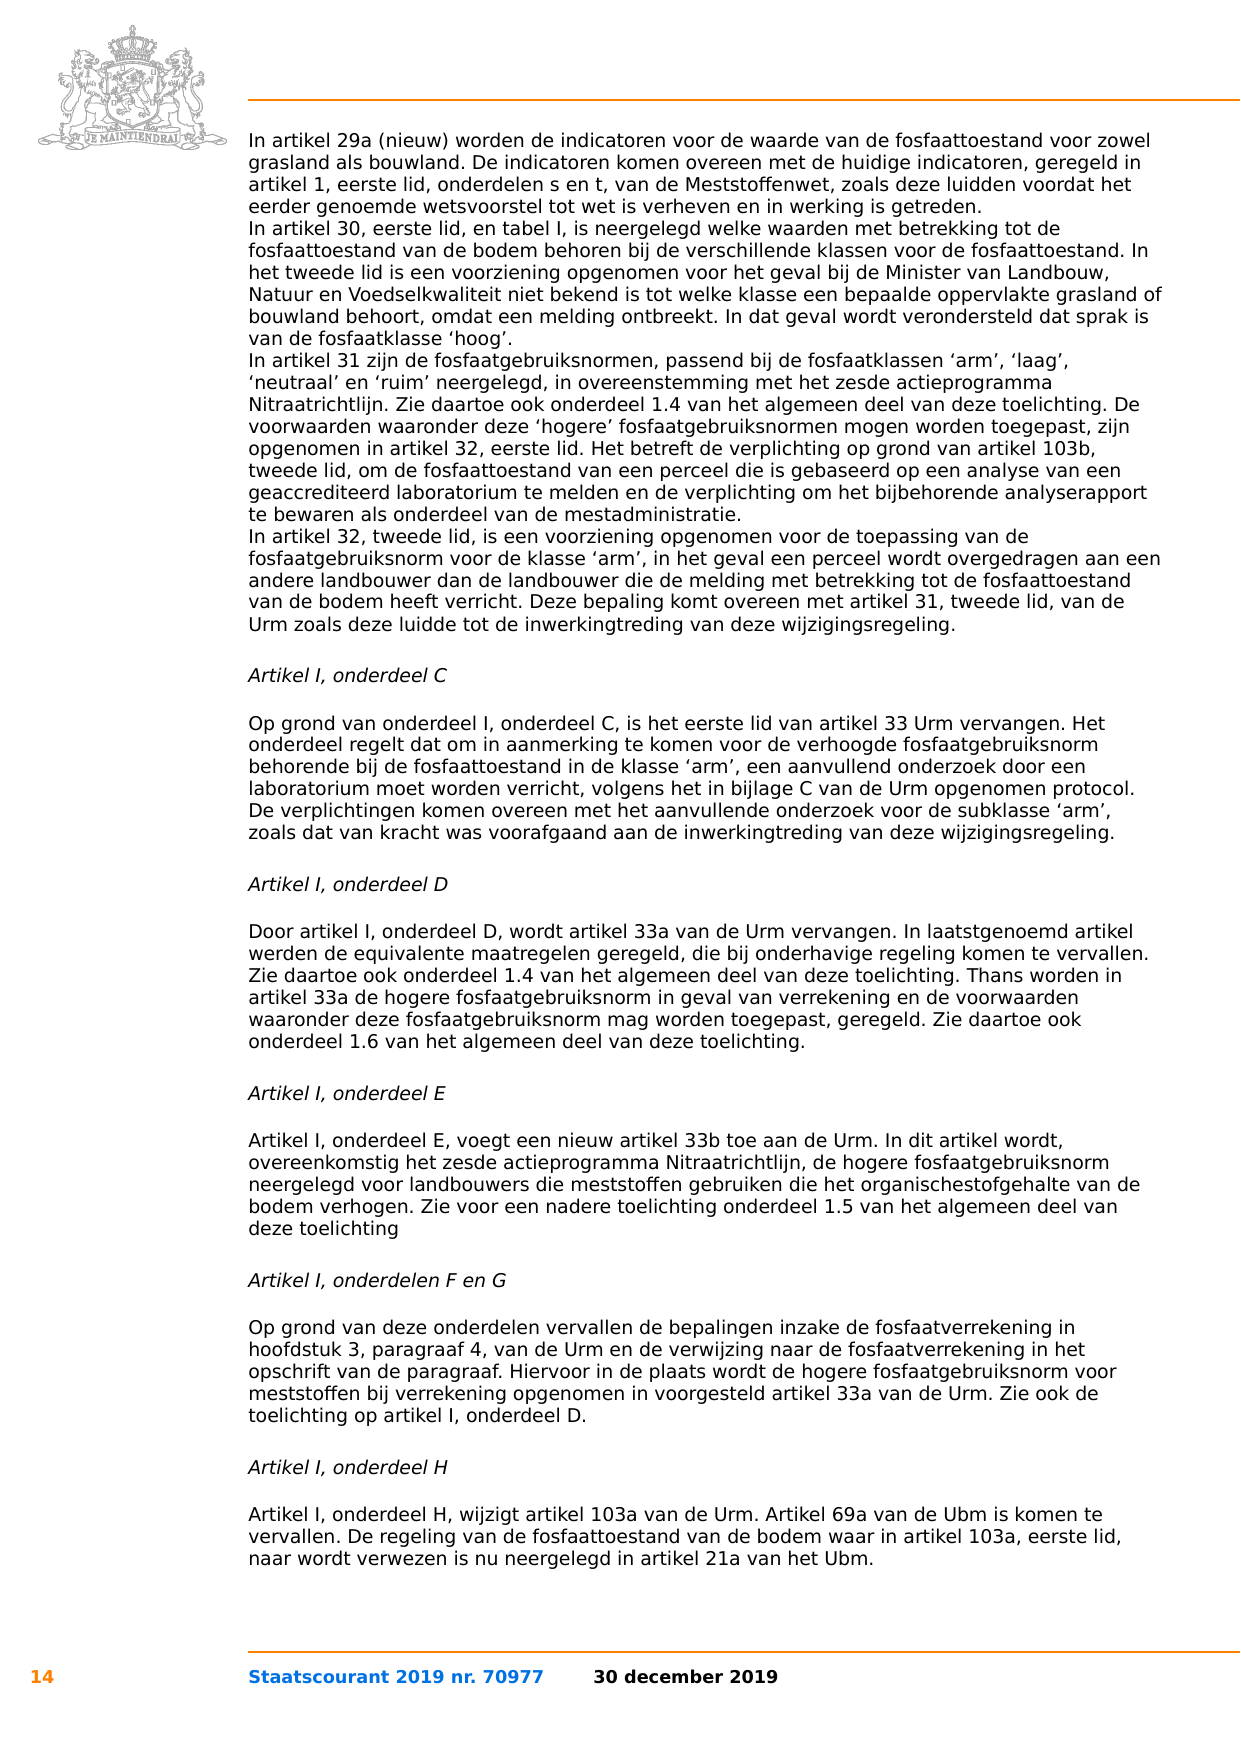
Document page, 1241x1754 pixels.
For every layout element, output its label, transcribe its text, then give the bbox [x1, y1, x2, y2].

subtitle Artikel I, onderdeel C [248, 665, 1163, 687]
text In artikel 31 zijn de fosfaatgebruiksnormen, passend bij de fosfaatklassen ‘arm’, ‘laag’, ‘neutraal’ en ‘ruim’ neergelegd, in overeenstemming met het zesde actieprogramma Nitraatrichtlijn. Zie daartoe ook onderdeel 1.4 van het algemeen deel van deze toelichting. De voorwaarden waaronder deze ‘hogere’ fosfaatgebruiksnormen mogen worden toegepast, zijn opgenomen in artikel 32, eerste lid. Het betreft de verplichting op grond van artikel 103b, tweede lid, om de fosfaattoestand van een perceel die is gebaseerd op een analyse van een geaccrediteerd laboratorium te melden en de verplichting om het bijbehorende analyserapport te bewaren als onderdeel van de mestadministratie. [248, 350, 1163, 526]
text In artikel 29a (nieuw) worden de indicatoren voor de waarde van de fosfaattoestand voor zowel grasland als bouwland. De indicatoren komen overeen met de huidige indicatoren, geregeld in artikel 1, eerste lid, onderdelen s en t, van de Meststoffenwet, zoals deze luidden voordat het eerder genoemde wetsvoorstel tot wet is verheven en in werking is getreden. [248, 130, 1163, 218]
text Artikel I, onderdeel H, wijzigt artikel 103a van de Urm. Artikel 69a van de Ubm is komen te vervallen. De regeling van de fosfaattoestand van de bodem waar in artikel 103a, eerste lid, naar wordt verwezen is nu neergelegd in artikel 21a van het Ubm. [248, 1504, 1163, 1570]
text Door artikel I, onderdeel D, wordt artikel 33a van de Urm vervangen. In laatstgenoemd artikel werden de equivalente maatregelen geregeld, die bij onderhavige regeling komen te vervallen. Zie daartoe ook onderdeel 1.4 van het algemeen deel van deze toelichting. Thans worden in artikel 33a de hogere fosfaatgebruiksnorm in geval van verrekening en de voorwaarden waaronder deze fosfaatgebruiksnorm mag worden toegepast, geregeld. Zie daartoe ook onderdeel 1.6 van het algemeen deel van deze toelichting. [248, 921, 1163, 1053]
text In artikel 30, eerste lid, en tabel I, is neergelegd welke waarden met betrekking tot de fosfaattoestand van de bodem behoren bij de verschillende klassen voor de fosfaattoestand. In het tweede lid is een voorziening opgenomen voor het geval bij de Minister van Landbouw, Natuur en Voedselkwaliteit niet bekend is tot welke klasse een bepaalde oppervlakte grasland of bouwland behoort, omdat een melding ontbreekt. In dat geval wordt verondersteld dat sprak is van de fosfaatklasse ‘hoog’. [248, 218, 1163, 350]
text In artikel 32, tweede lid, is een voorziening opgenomen voor de toepassing van de fosfaatgebruiksnorm voor de klasse ‘arm’, in het geval een perceel wordt overgedragen aan een andere landbouwer dan de landbouwer die de melding met betrekking tot de fosfaattoestand van de bodem heeft verricht. Deze bepaling komt overeen met artikel 31, tweede lid, van de Urm zoals deze luidde tot de inwerkingtreding van deze wijzigingsregeling. [248, 526, 1163, 635]
subtitle Artikel I, onderdelen F en G [248, 1270, 1163, 1292]
subtitle Artikel I, onderdeel D [248, 874, 1163, 896]
subtitle Artikel I, onderdeel H [248, 1457, 1163, 1479]
text Op grond van deze onderdelen vervallen de bepalingen inzake de fosfaatverrekening in hoofdstuk 3, paragraaf 4, van de Urm en de verwijzing naar de fosfaatverrekening in het opschrift van de paragraaf. Hiervoor in de plaats wordt de hogere fosfaatgebruiksnorm voor meststoffen bij verrekening opgenomen in voorgesteld artikel 33a van de Urm. Zie ook de toelichting op artikel I, onderdeel D. [248, 1317, 1163, 1427]
text Artikel I, onderdeel E, voegt een nieuw artikel 33b toe aan de Urm. In dit artikel wordt, overeenkomstig het zesde actieprogramma Nitraatrichtlijn, de hogere fosfaatgebruiksnorm neergelegd voor landbouwers die meststoffen gebruiken die het organischestofgehalte van de bodem verhogen. Zie voor een nadere toelichting onderdeel 1.5 van het algemeen deel van deze toelichting [248, 1130, 1163, 1240]
picture [38, 25, 227, 150]
text Op grond van onderdeel I, onderdeel C, is het eerste lid van artikel 33 Urm vervangen. Het onderdeel regelt dat om in aanmerking te komen voor de verhoogde fosfaatgebruiksnorm behorende bij de fosfaattoestand in de klasse ‘arm’, een aanvullend onderzoek door een laboratorium moet worden verricht, volgens het in bijlage C van de Urm opgenomen protocol. De verplichtingen komen overeen met het aanvullende onderzoek voor de subklasse ‘arm’, zoals dat van kracht was voorafgaand aan de inwerkingtreding van deze wijzigingsregeling. [248, 712, 1163, 844]
subtitle Artikel I, onderdeel E [248, 1083, 1163, 1105]
